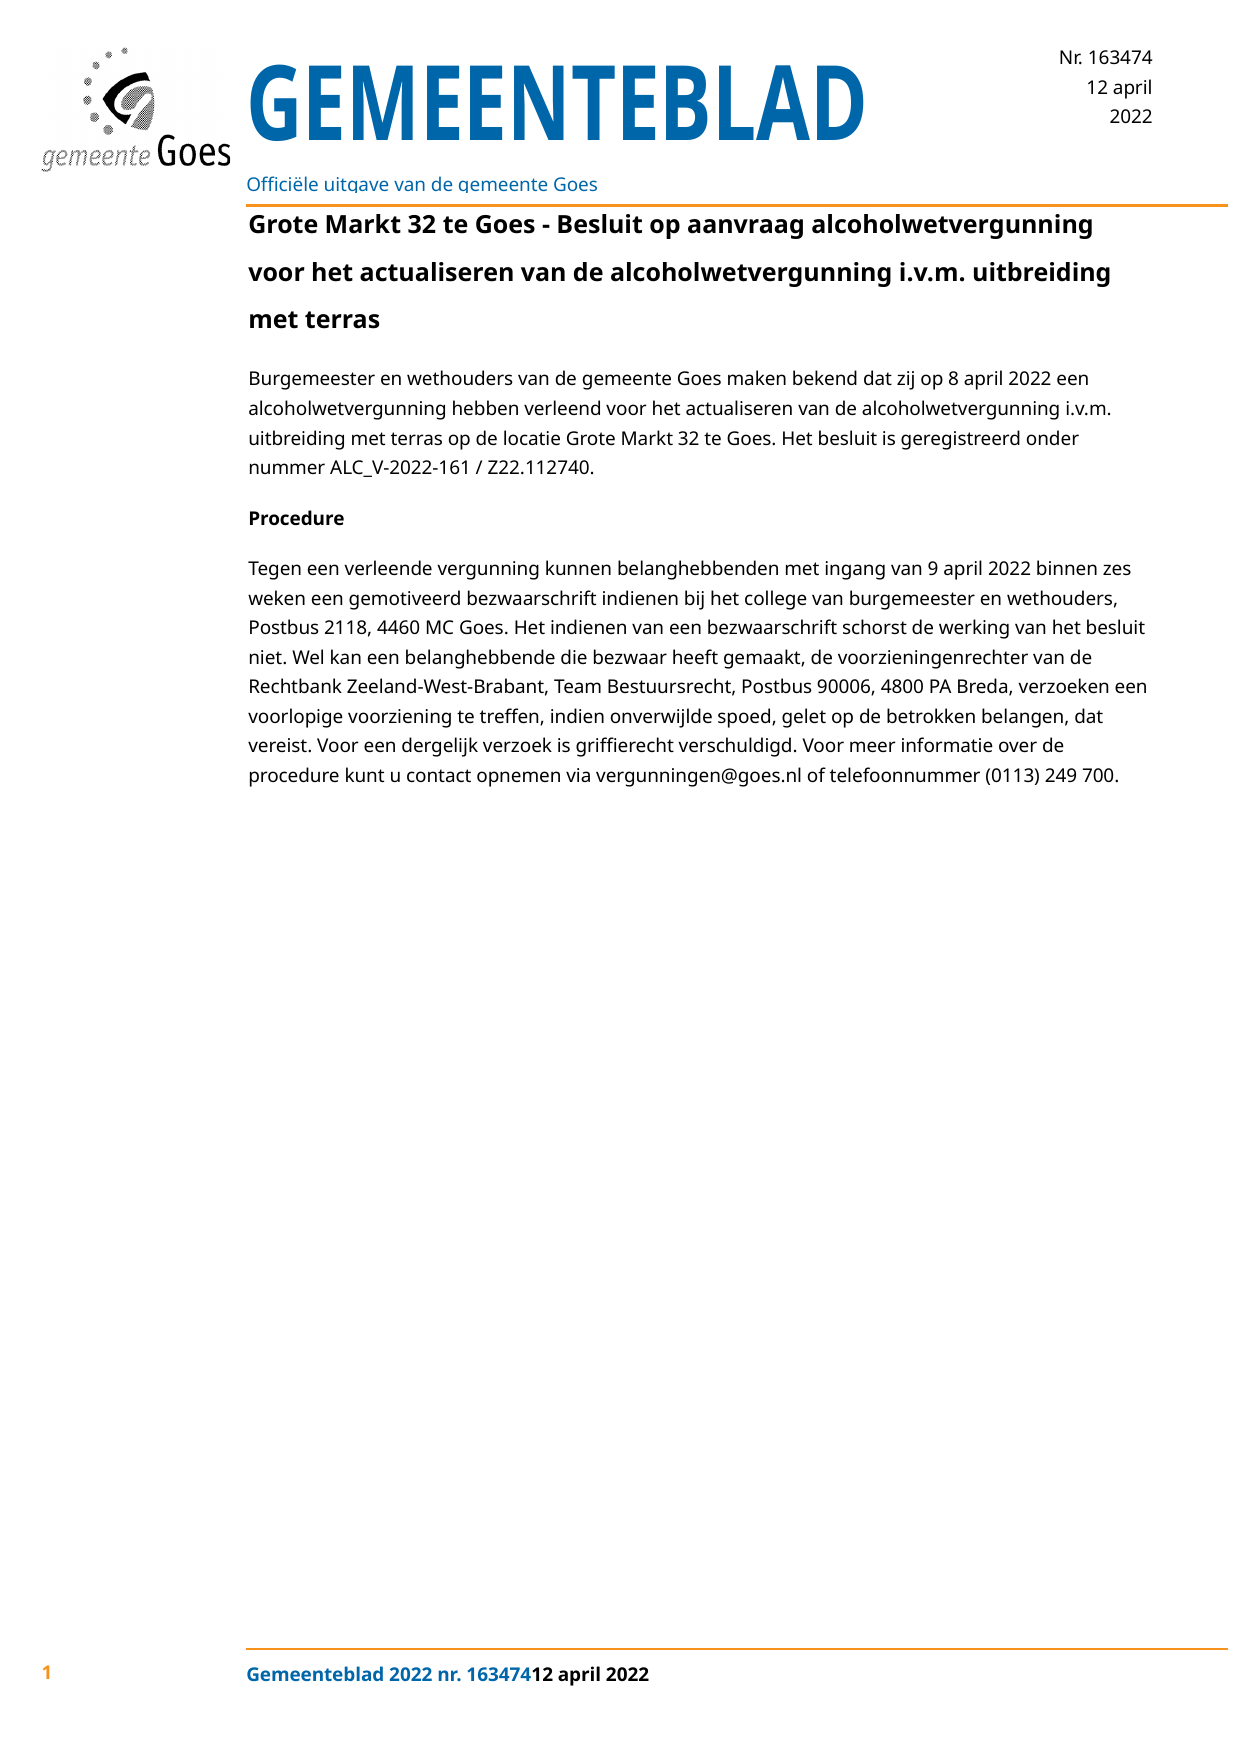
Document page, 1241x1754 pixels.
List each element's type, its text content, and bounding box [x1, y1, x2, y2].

text Procedure [248, 505, 1152, 530]
text Grote Markt 32 te Goes - Besluit op aanvraag alcoholwetvergunning voor het actualiseren van de alcoholwetvergunning i.v.m. uitbreiding met terras [248, 207, 1152, 336]
picture [41, 47, 231, 172]
text Burgemeester en wethouders van de gemeente Goes maken bekend dat zij op 8 april 2022 een alcoholwetvergunning hebben verleend voor het actualiseren van de alcoholwetvergunning i.v.m. uitbreiding met terras op de locatie Grote Markt 32 te Goes. Het besluit is geregistreerd onder nummer ALC_V-2022-161 / Z22.112740. [248, 366, 1152, 480]
text Tegen een verleende vergunning kunnen belanghebbenden met ingang van 9 april 2022 binnen zes weken een gemotiveerd bezwaarschrift indienen bij het college van burgemeester en wethouders, Postbus 2118, 4460 MC Goes. Het indienen van een bezwaarschrift schorst de werking van het besluit niet. Wel kan een belanghebbende die bezwaar heeft gemaakt, de voorzieningenrechter van de Rechtbank Zeeland-West-Brabant, Team Bestuursrecht, Postbus 90006, 4800 PA Breda, verzoeken een voorlopige voorziening te treffen, indien onverwijlde spoed, gelet op de betrokken belangen, dat vereist. Voor een dergelijk verzoek is griffierecht verschuldigd. Voor meer informatie over de procedure kunt u contact opnemen via vergunningen@goes.nl of telefoonnummer (0113) 249 700. [248, 555, 1152, 788]
